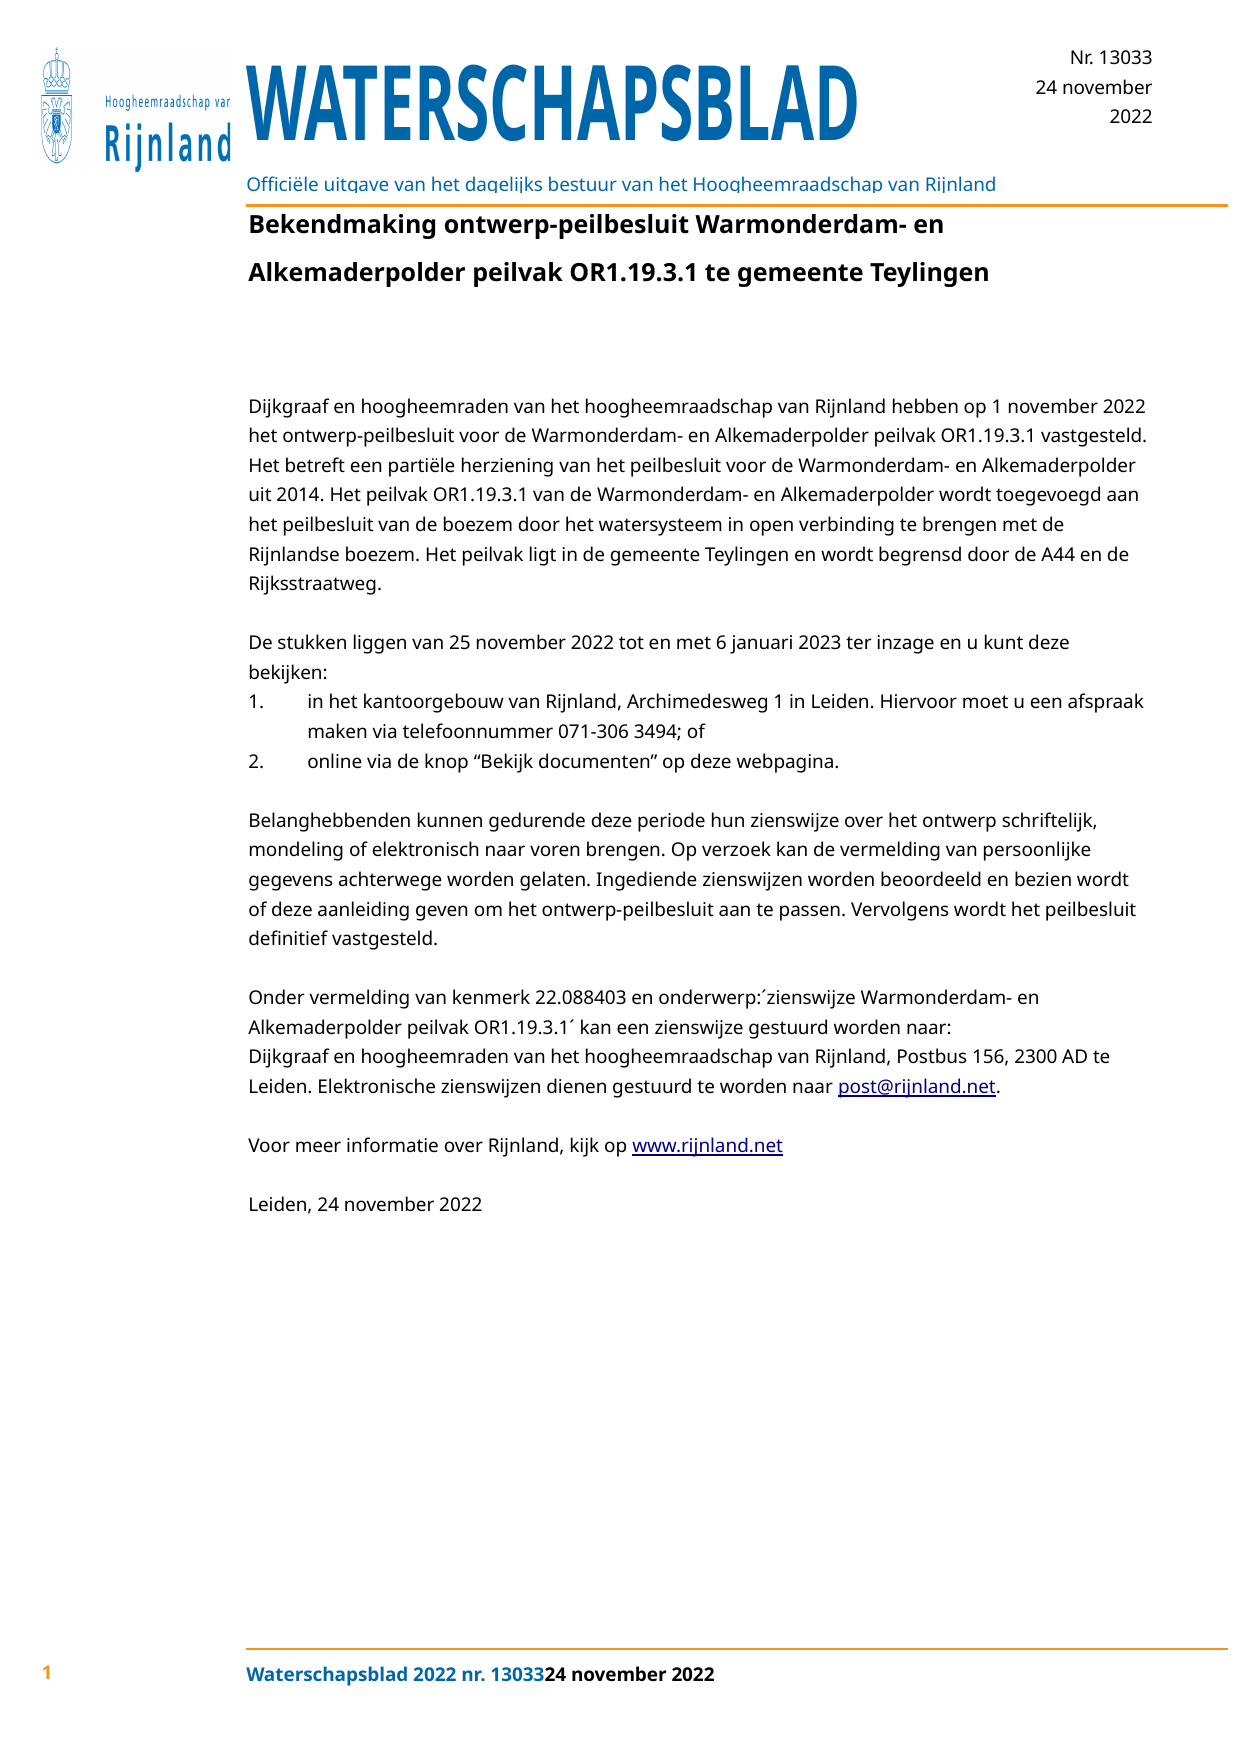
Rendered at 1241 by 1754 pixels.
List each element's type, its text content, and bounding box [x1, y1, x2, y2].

text De stukken liggen van 25 november 2022 tot en met 6 januari 2023 ter inzage en u kunt deze bekijken: [248, 629, 1152, 685]
text Bekendmaking ontwerp-peilbesluit Warmonderdam- en Alkemaderpolder peilvak OR1.19.3.1 te gemeente Teylingen [248, 207, 1152, 288]
text Leiden, 24 november 2022 [248, 1192, 1152, 1217]
list in het kantoorgebouw van Rijnland, Archimedesweg 1 in Leiden. Hiervoor moet u een afspraak maken via telefoonnummer 071-306 3494; of [248, 689, 1152, 744]
text Belanghebbenden kunnen gedurende deze periode hun zienswijze over het ontwerp schriftelijk, mondeling of elektronisch naar voren brengen. Op verzoek kan de vermelding van persoonlijke gegevens achterwege worden gelaten. Ingediende zienswijzen worden beoordeeld en bezien wordt of deze aanleiding geven om het ontwerp-peilbesluit aan te passen. Vervolgens wordt het peilbesluit definitief vastgesteld. [248, 807, 1152, 951]
picture [41, 47, 231, 172]
text Dijkgraaf en hoogheemraden van het hoogheemraadschap van Rijnland, Postbus 156, 2300 AD te Leiden. Elektronische zienswijzen dienen gestuurd te worden naar post@rijnland.net. [248, 1044, 1152, 1099]
text Dijkgraaf en hoogheemraden van het hoogheemraadschap van Rijnland hebben op 1 november 2022 het ontwerp-peilbesluit voor de Warmonderdam- en Alkemaderpolder peilvak OR1.19.3.1 vastgesteld. [248, 393, 1152, 448]
text Onder vermelding van kenmerk 22.088403 en onderwerp:´zienswijze Warmonderdam- en Alkemaderpolder peilvak OR1.19.3.1´ kan een zienswijze gestuurd worden naar: [248, 984, 1152, 1040]
text Voor meer informatie over Rijnland, kijk op www.rijnland.net [248, 1132, 1152, 1158]
text Het betreft een partiële herziening van het peilbesluit voor de Warmonderdam- en Alkemaderpolder uit 2014. Het peilvak OR1.19.3.1 van de Warmonderdam- en Alkemaderpolder wordt toegevoegd aan het peilbesluit van de boezem door het watersysteem in open verbinding te brengen met de Rijnlandse boezem. Het peilvak ligt in de gemeente Teylingen en wordt begrensd door de A44 en de Rijksstraatweg. [248, 452, 1152, 596]
list online via de knop “Bekijk documenten” op deze webpagina. [248, 748, 1152, 774]
